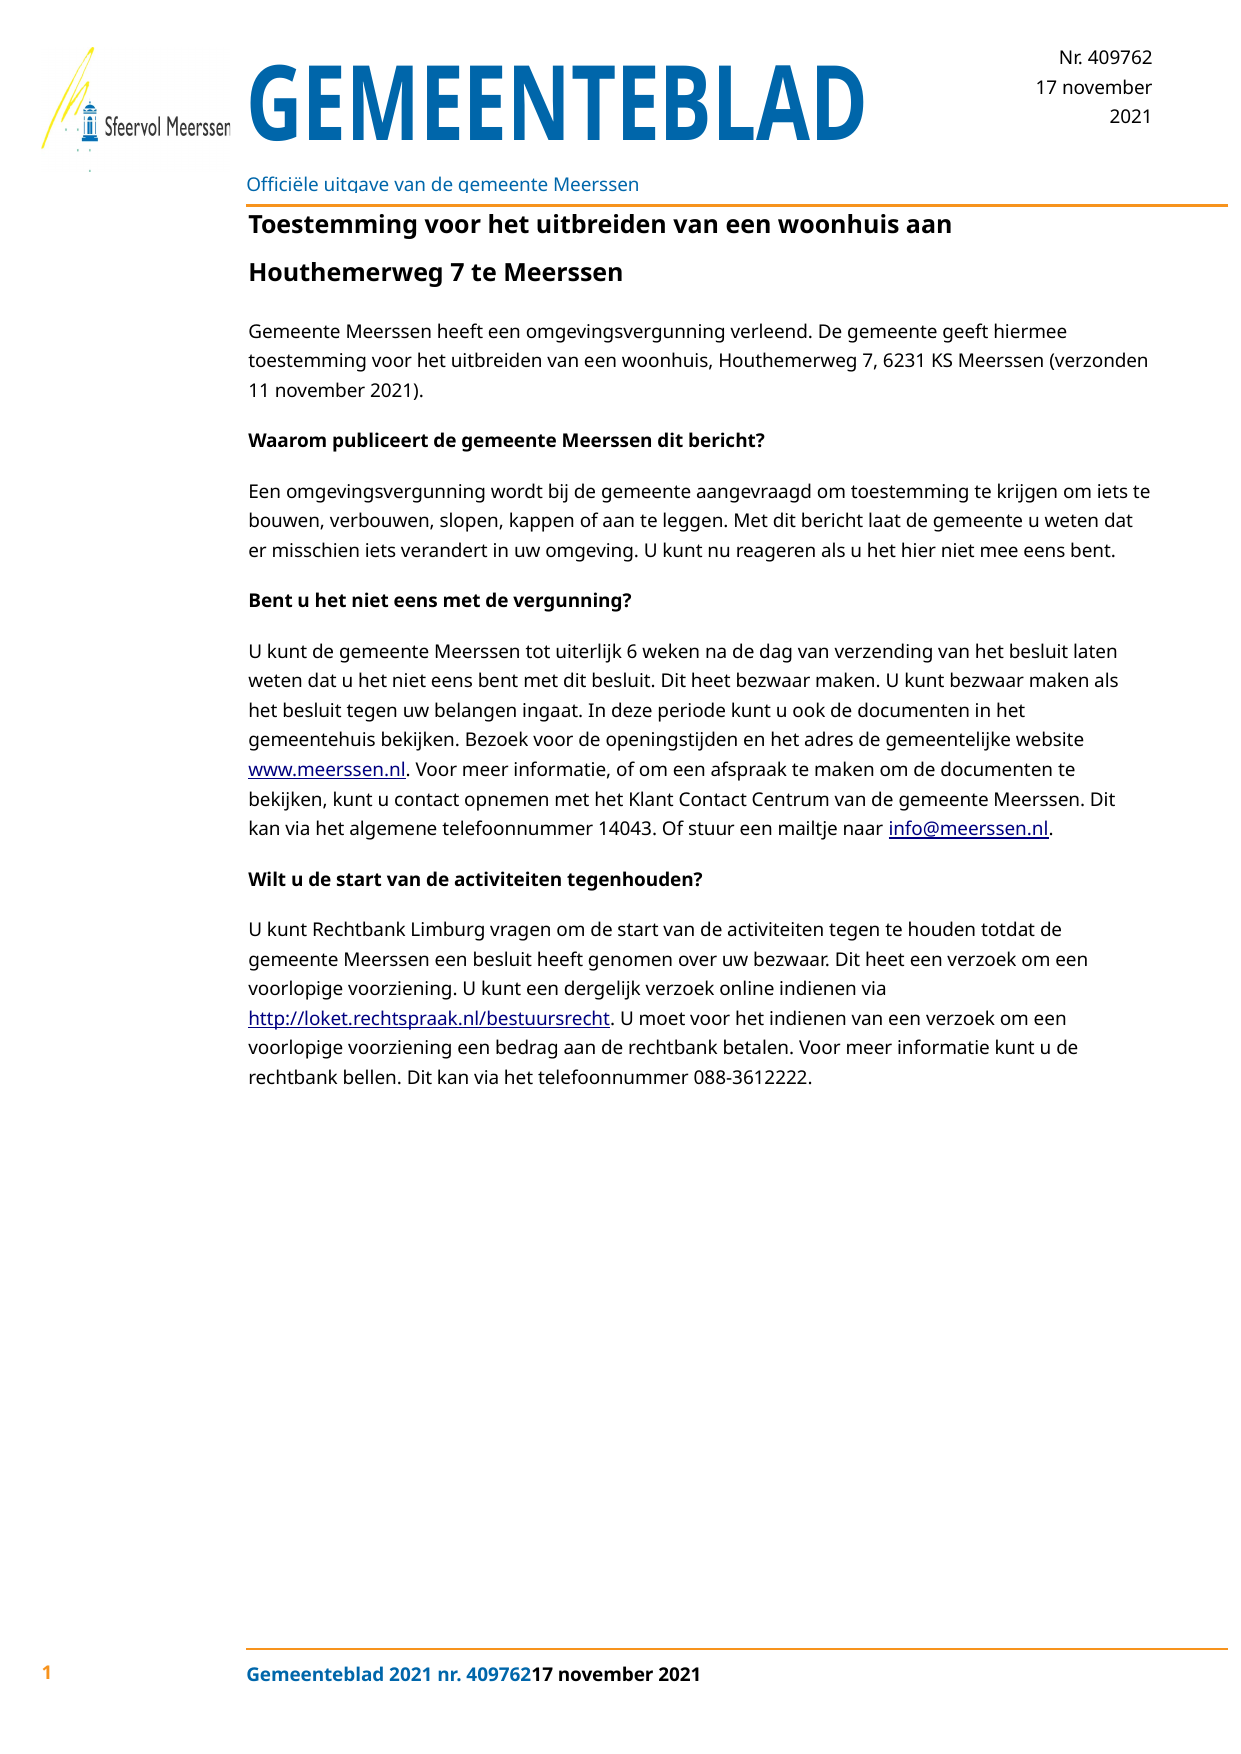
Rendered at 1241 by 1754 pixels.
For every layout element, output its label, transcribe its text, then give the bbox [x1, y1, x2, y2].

text U kunt de gemeente Meerssen tot uiterlijk 6 weken na de dag van verzending van het besluit laten weten dat u het niet eens bent met dit besluit. Dit heet bezwaar maken. U kunt bezwaar maken als het besluit tegen uw belangen ingaat. In deze periode kunt u ook de documenten in het gemeentehuis bekijken. Bezoek voor de openingstijden en het adres de gemeentelijke website www.meerssen.nl. Voor meer informatie, of om een afspraak te maken om de documenten te bekijken, kunt u contact opnemen met het Klant Contact Centrum van de gemeente Meerssen. Dit kan via het algemene telefoonnummer 14043. Of stuur een mailtje naar info@meerssen.nl. [248, 638, 1152, 841]
text Bent u het niet eens met de vergunning? [248, 587, 1152, 613]
text Waarom publiceert de gemeente Meerssen dit bericht? [248, 427, 1152, 453]
text Toestemming voor het uitbreiden van een woonhuis aan Houthemerweg 7 te Meerssen [248, 207, 1152, 288]
picture [41, 47, 231, 172]
text U kunt Rechtbank Limburg vragen om de start van de activiteiten tegen te houden totdat de gemeente Meerssen een besluit heeft genomen over uw bezwaar. Dit heet een verzoek om een voorlopige voorziening. U kunt een dergelijk verzoek online indienen via http://loket.rechtspraak.nl/bestuursrecht. U moet voor het indienen van een verzoek om een voorlopige voorziening een bedrag aan de rechtbank betalen. Voor meer informatie kunt u de rechtbank bellen. Dit kan via het telefoonnummer 088-3612222. [248, 916, 1152, 1090]
text Een omgevingsvergunning wordt bij de gemeente aangevraagd om toestemming te krijgen om iets te bouwen, verbouwen, slopen, kappen of aan te leggen. Met dit bericht laat de gemeente u weten dat er misschien iets verandert in uw omgeving. U kunt nu reageren als u het hier niet mee eens bent. [248, 478, 1152, 563]
text Wilt u de start van de activiteiten tegenhouden? [248, 866, 1152, 892]
text Gemeente Meerssen heeft een omgevingsvergunning verleend. De gemeente geeft hiermee toestemming voor het uitbreiden van een woonhuis, Houthemerweg 7, 6231 KS Meerssen (verzonden 11 november 2021). [248, 318, 1152, 403]
